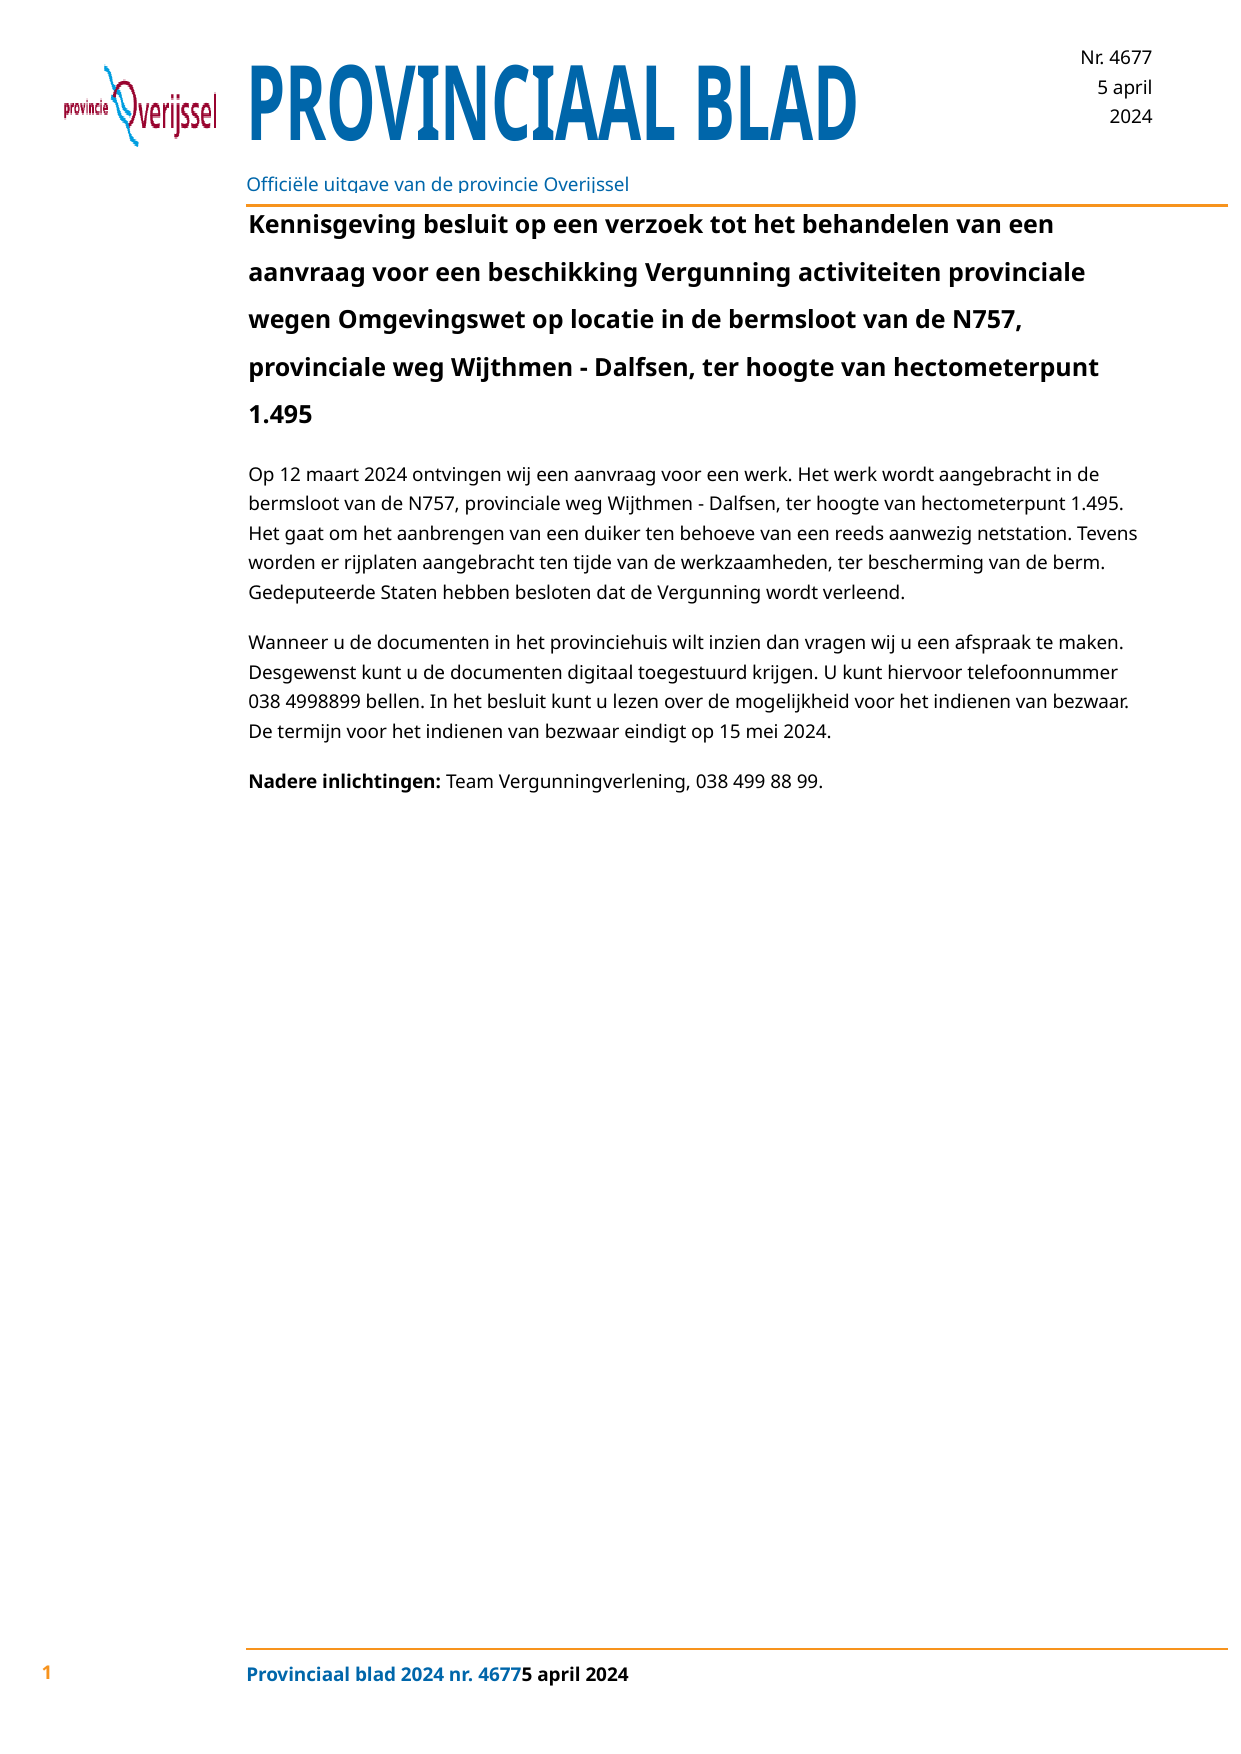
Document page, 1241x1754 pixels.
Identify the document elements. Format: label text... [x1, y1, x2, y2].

text Kennisgeving besluit op een verzoek tot het behandelen van een aanvraag voor een beschikking Vergunning activiteiten provinciale wegen Omgevingswet op locatie in de bermsloot van de N757, provinciale weg Wijthmen - Dalfsen, ter hoogte van hectometerpunt 1.495 [248, 207, 1152, 431]
text Wanneer u de documenten in het provinciehuis wilt inzien dan vragen wij u een afspraak te maken. Desgewenst kunt u de documenten digitaal toegestuurd krijgen. U kunt hiervoor telefoonnummer 038 4998899 bellen. In het besluit kunt u lezen over de mogelijkheid voor het indienen van bezwaar. De termijn voor het indienen van bezwaar eindigt op 15 mei 2024. [248, 629, 1152, 744]
picture [41, 47, 231, 172]
text Op 12 maart 2024 ontvingen wij een aanvraag voor een werk. Het werk wordt aangebracht in de bermsloot van de N757, provinciale weg Wijthmen - Dalfsen, ter hoogte van hectometerpunt 1.495. Het gaat om het aanbrengen van een duiker ten behoeve van een reeds aanwezig netstation. Tevens worden er rijplaten aangebracht ten tijde van de werkzaamheden, ter bescherming van de berm. Gedeputeerde Staten hebben besloten dat de Vergunning wordt verleend. [248, 461, 1152, 605]
text Nadere inlichtingen: Team Vergunningverlening, 038 499 88 99. [248, 769, 1152, 794]
